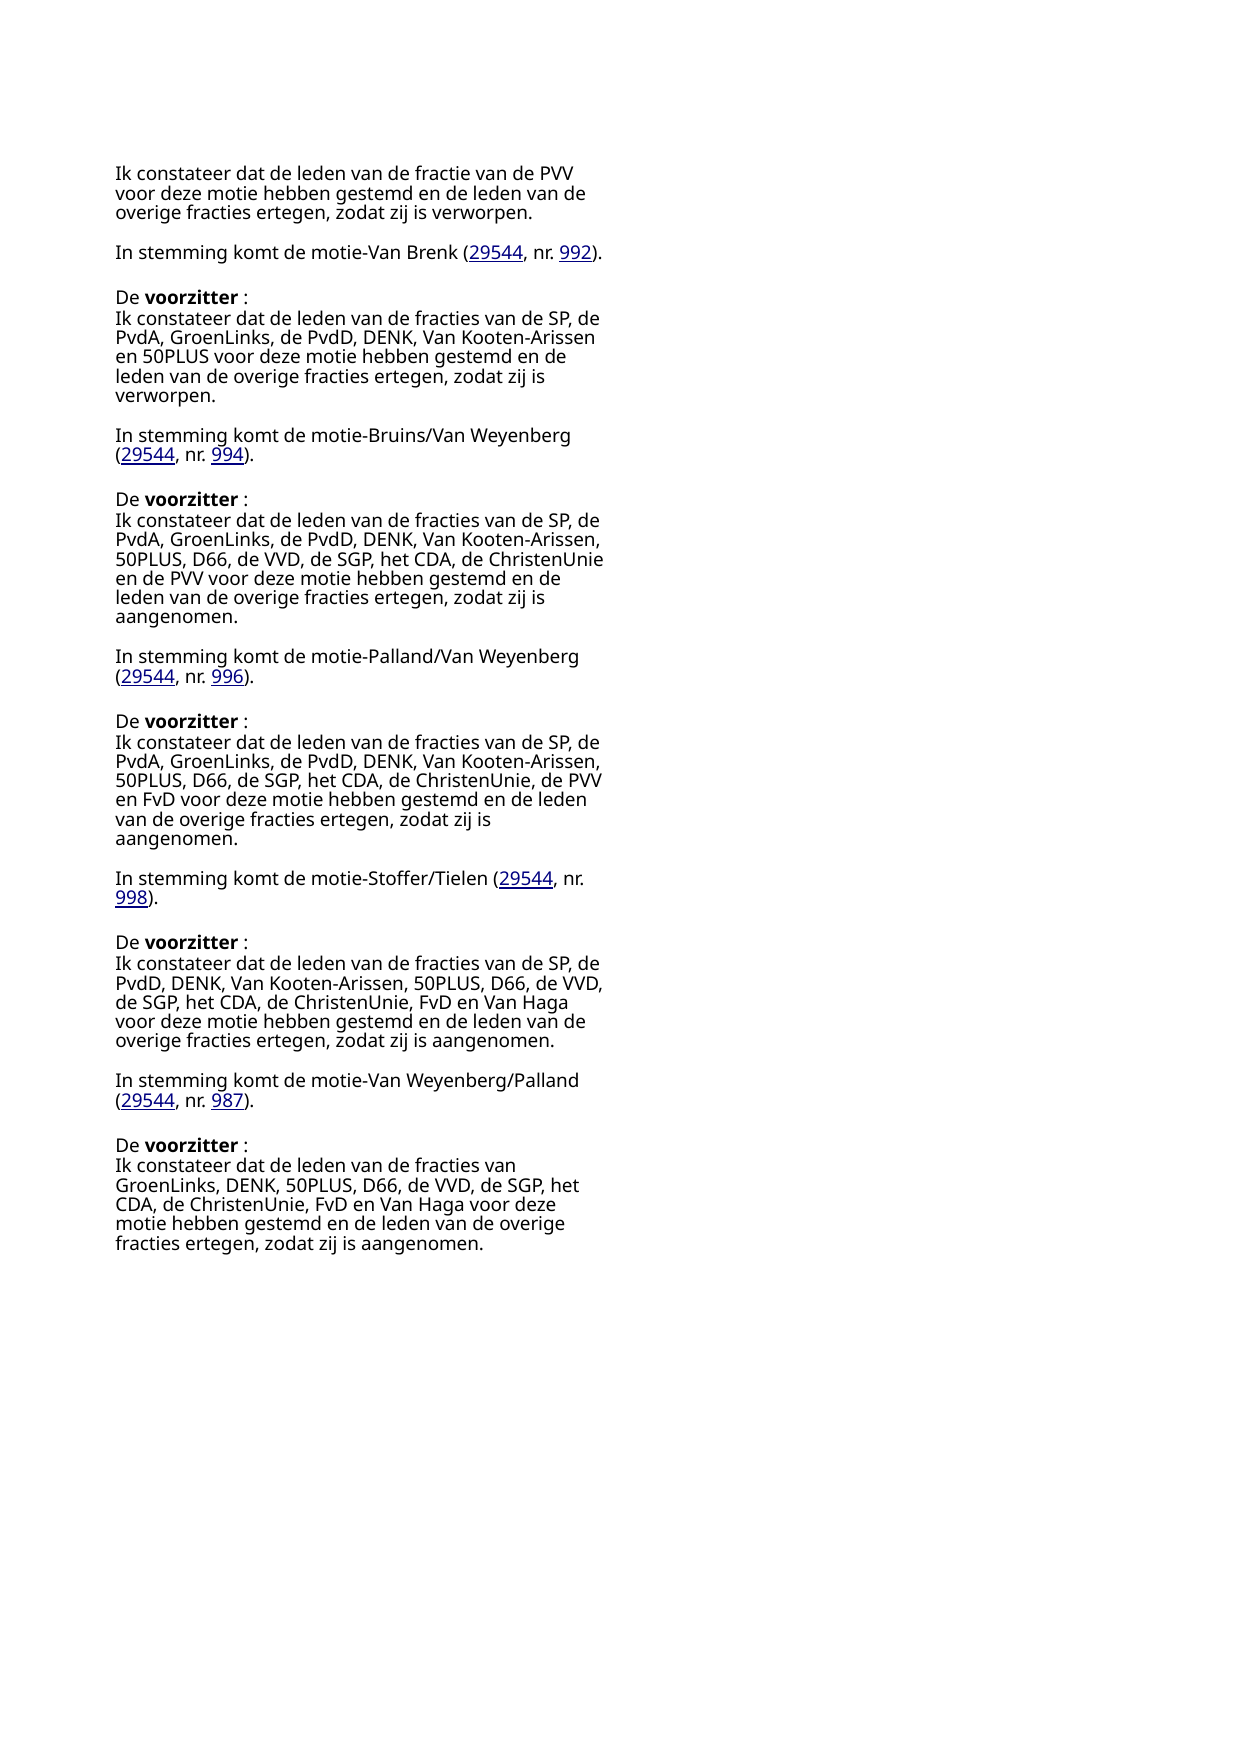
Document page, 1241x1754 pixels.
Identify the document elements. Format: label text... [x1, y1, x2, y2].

text De voorzitter : [115, 1132, 605, 1157]
text De voorzitter : [115, 284, 605, 310]
text In stemming komt de motie-Bruins/Van Weyenberg (29544, nr. 994). [115, 427, 605, 466]
text In stemming komt de motie-Van Weyenberg/Palland (29544, nr. 987). [115, 1072, 605, 1111]
text In stemming komt de motie-Palland/Van Weyenberg (29544, nr. 996). [115, 648, 605, 687]
text De voorzitter : [115, 708, 605, 734]
text De voorzitter : [115, 929, 605, 955]
text In stemming komt de motie-Stoffer/Tielen (29544, nr. 998). [115, 870, 605, 909]
text Ik constateer dat de leden van de fracties van de SP, de PvdA, GroenLinks, de PvdD, DENK, Van Kooten-Arissen, 50PLUS, D66, de VVD, de SGP, het CDA, de ChristenUnie en de PVV voor deze motie hebben gestemd en de leden van de overige fracties ertegen, zodat zij is aangenomen. [115, 512, 605, 628]
text Ik constateer dat de leden van de fracties van de SP, de PvdA, GroenLinks, de PvdD, DENK, Van Kooten-Arissen, 50PLUS, D66, de SGP, het CDA, de ChristenUnie, de PVV en FvD voor deze motie hebben gestemd en de leden van de overige fracties ertegen, zodat zij is aangenomen. [115, 734, 605, 849]
text De voorzitter : [115, 486, 605, 512]
text Ik constateer dat de leden van de fracties van GroenLinks, DENK, 50PLUS, D66, de VVD, de SGP, het CDA, de ChristenUnie, FvD en Van Haga voor deze motie hebben gestemd en de leden van de overige fracties ertegen, zodat zij is aangenomen. [115, 1157, 605, 1254]
text In stemming komt de motie-Van Brenk (29544, nr. 992). [115, 244, 605, 263]
text Ik constateer dat de leden van de fractie van de PVV voor deze motie hebben gestemd en de leden van de overige fracties ertegen, zodat zij is verworpen. [115, 165, 605, 223]
text Ik constateer dat de leden van de fracties van de SP, de PvdD, DENK, Van Kooten-Arissen, 50PLUS, D66, de VVD, de SGP, het CDA, de ChristenUnie, FvD en Van Haga voor deze motie hebben gestemd en de leden van de overige fracties ertegen, zodat zij is aangenomen. [115, 955, 605, 1052]
text Ik constateer dat de leden van de fracties van de SP, de PvdA, GroenLinks, de PvdD, DENK, Van Kooten-Arissen en 50PLUS voor deze motie hebben gestemd en de leden van de overige fracties ertegen, zodat zij is verworpen. [115, 310, 605, 406]
